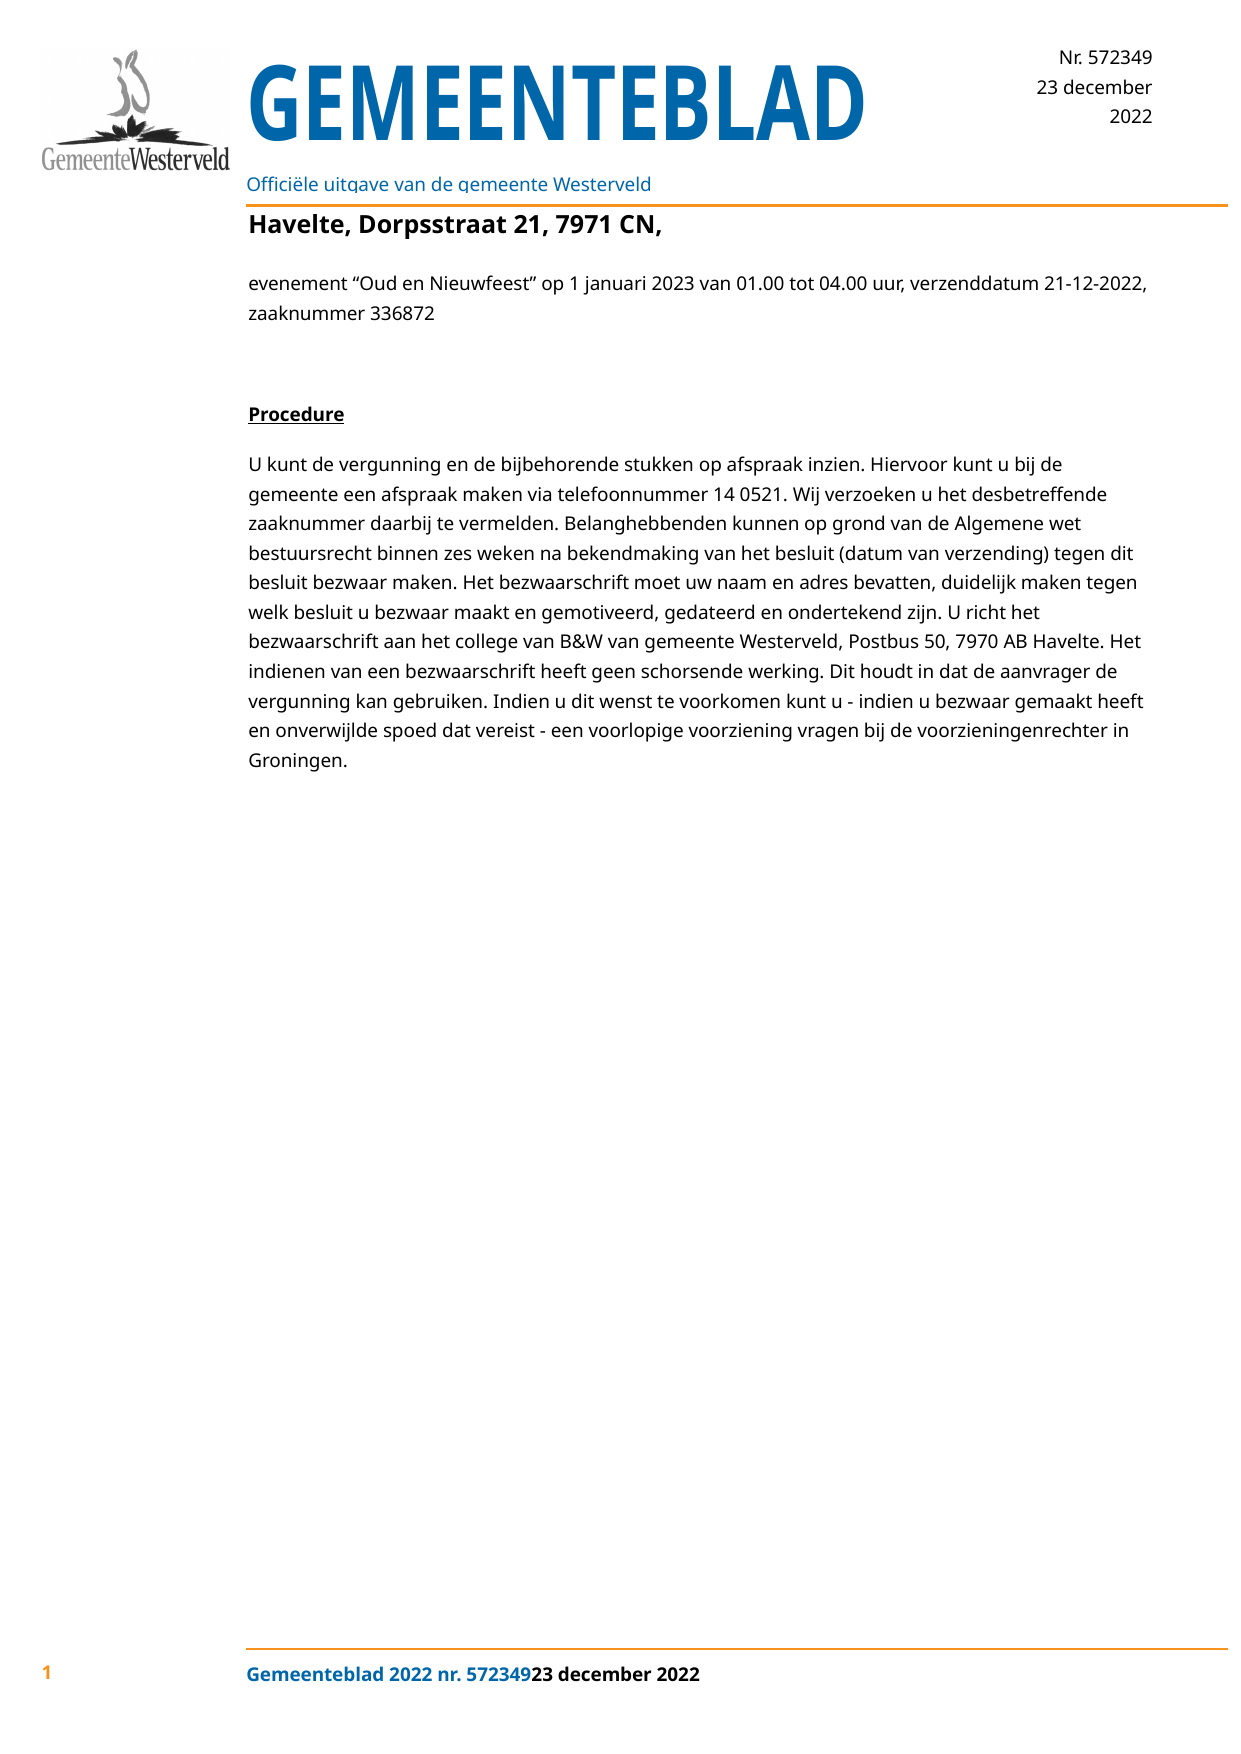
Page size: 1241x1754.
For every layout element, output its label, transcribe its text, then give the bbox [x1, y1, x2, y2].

text Havelte, Dorpsstraat 21, 7971 CN, [248, 207, 1152, 241]
picture [41, 47, 231, 172]
text U kunt de vergunning en de bijbehorende stukken op afspraak inzien. Hiervoor kunt u bij de gemeente een afspraak maken via telefoonnummer 14 0521. Wij verzoeken u het desbetreffende zaaknummer daarbij te vermelden. Belanghebbenden kunnen op grond van de Algemene wet bestuursrecht binnen zes weken na bekendmaking van het besluit (datum van verzending) tegen dit besluit bezwaar maken. Het bezwaarschrift moet uw naam en adres bevatten, duidelijk maken tegen welk besluit u bezwaar maakt en gemotiveerd, gedateerd en ondertekend zijn. U richt het bezwaarschrift aan het college van B&W van gemeente Westerveld, Postbus 50, 7970 AB Havelte. Het indienen van een bezwaarschrift heeft geen schorsende werking. Dit houdt in dat de aanvrager de vergunning kan gebruiken. Indien u dit wenst te voorkomen kunt u - indien u bezwaar gemaakt heeft en onverwijlde spoed dat vereist - een voorlopige voorziening vragen bij de voorzieningenrechter in Groningen. [248, 451, 1152, 773]
text evenement “Oud en Nieuwfeest” op 1 januari 2023 van 01.00 tot 04.00 uur, verzenddatum 21-12-2022, zaaknummer 336872 [248, 270, 1152, 326]
text Procedure [248, 401, 1152, 426]
